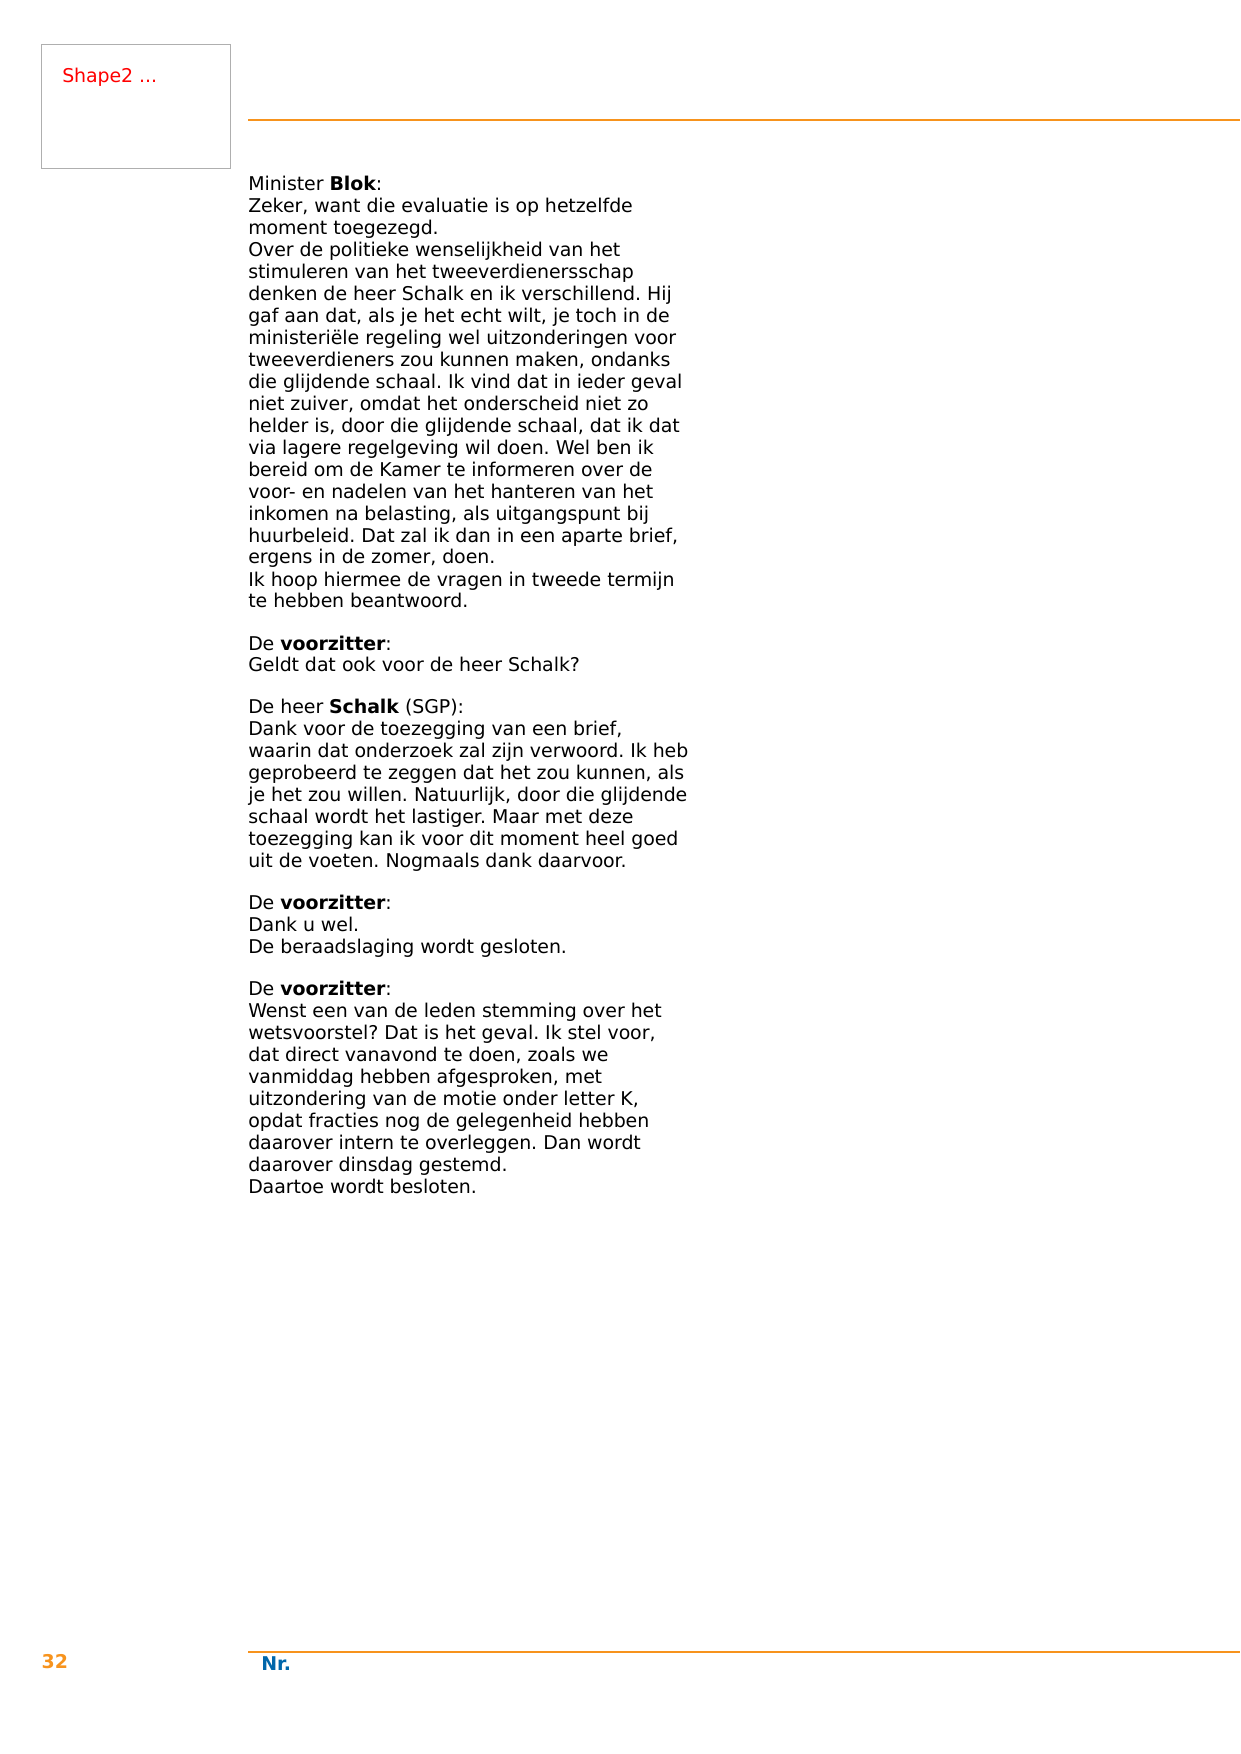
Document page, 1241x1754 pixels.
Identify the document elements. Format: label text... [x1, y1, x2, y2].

text Geldt dat ook voor de heer Schalk? [248, 654, 691, 676]
text Zeker, want die evaluatie is op hetzelfde moment toegezegd. [248, 195, 691, 239]
text De heer Schalk (SGP): [248, 696, 691, 718]
text Dank u wel. [248, 914, 691, 936]
text Daartoe wordt besloten. [248, 1176, 691, 1198]
text Wenst een van de leden stemming over het wetsvoorstel? Dat is het geval. Ik stel voor, dat direct vanavond te doen, zoals we vanmiddag hebben afgesproken, met uitzondering van de motie onder letter K, opdat fracties nog de gelegenheid hebben daarover intern te overleggen. Dan wordt daarover dinsdag gestemd. [248, 1000, 691, 1176]
text Minister Blok: [248, 173, 691, 195]
text De voorzitter: [248, 892, 691, 914]
text De beraadslaging wordt gesloten. [248, 936, 691, 958]
text Ik hoop hiermee de vragen in tweede termijn te hebben beantwoord. [248, 568, 691, 612]
text De voorzitter: [248, 978, 691, 1000]
text Over de politieke wenselijkheid van het stimuleren van het tweeverdienersschap denken de heer Schalk en ik verschillend. Hij gaf aan dat, als je het echt wilt, je toch in de ministeriële regeling wel uitzonderingen voor tweeverdieners zou kunnen maken, ondanks die glijdende schaal. Ik vind dat in ieder geval niet zuiver, omdat het onderscheid niet zo helder is, door die glijdende schaal, dat ik dat via lagere regelgeving wil doen. Wel ben ik bereid om de Kamer te informeren over de voor- en nadelen van het hanteren van het inkomen na belasting, als uitgangspunt bij huurbeleid. Dat zal ik dan in een aparte brief, ergens in de zomer, doen. [248, 239, 691, 568]
text De voorzitter: [248, 632, 691, 654]
text Dank voor de toezegging van een brief, waarin dat onderzoek zal zijn verwoord. Ik heb geprobeerd te zeggen dat het zou kunnen, als je het zou willen. Natuurlijk, door die glijdende schaal wordt het lastiger. Maar met deze toezegging kan ik voor dit moment heel goed uit de voeten. Nogmaals dank daarvoor. [248, 718, 691, 872]
